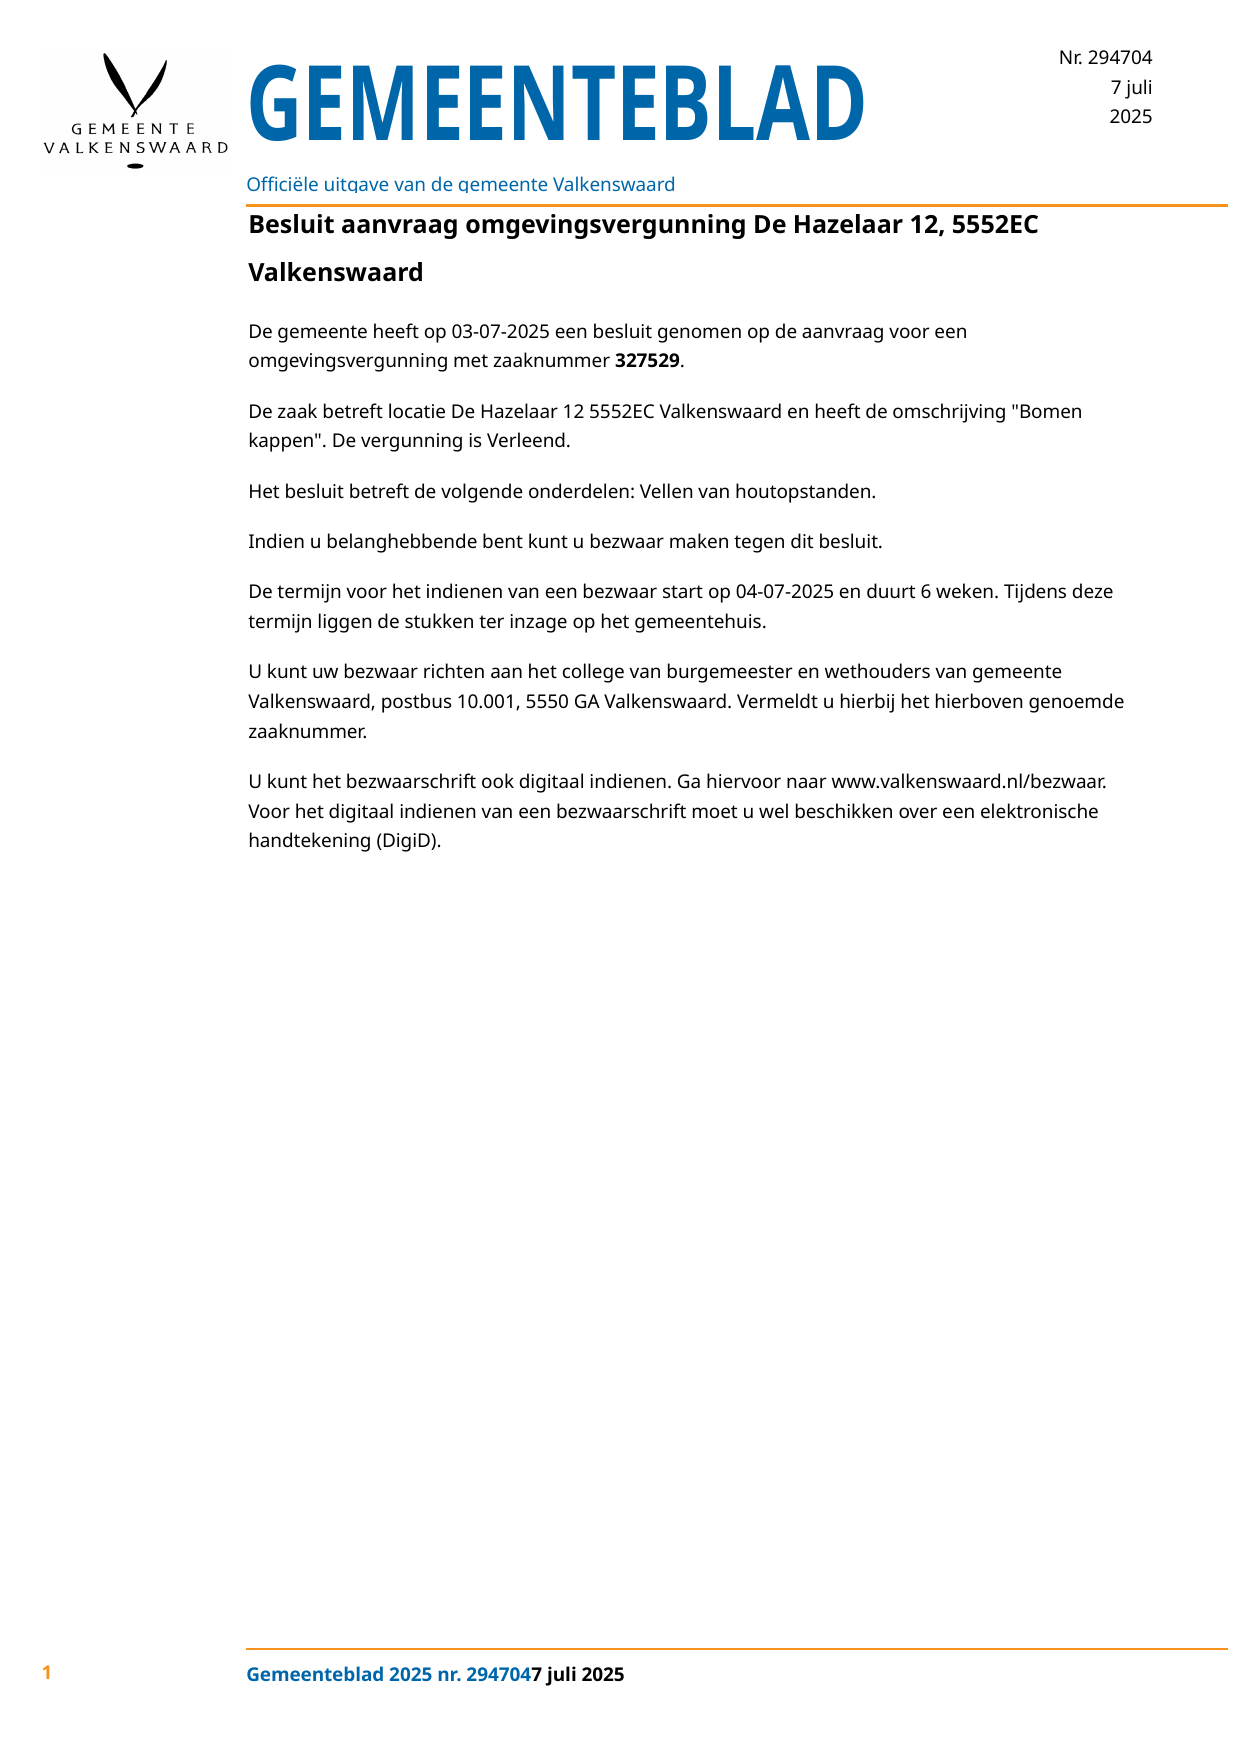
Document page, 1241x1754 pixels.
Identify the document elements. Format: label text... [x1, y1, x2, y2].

text De zaak betreft locatie De Hazelaar 12 5552EC Valkenswaard en heeft de omschrijving "Bomen kappen". De vergunning is Verleend. [248, 398, 1152, 453]
text U kunt het bezwaarschrift ook digitaal indienen. Ga hiervoor naar www.valkenswaard.nl/bezwaar. Voor het digitaal indienen van een bezwaarschrift moet u wel beschikken over een elektronische handtekening (DigiD). [248, 768, 1152, 853]
text U kunt uw bezwaar richten aan het college van burgemeester en wethouders van gemeente Valkenswaard, postbus 10.001, 5550 GA Valkenswaard. Vermeldt u hierbij het hierboven genoemde zaaknummer. [248, 659, 1152, 744]
text Het besluit betreft de volgende onderdelen: Vellen van houtopstanden. [248, 478, 1152, 504]
picture [41, 47, 231, 172]
text Indien u belanghebbende bent kunt u bezwaar maken tegen dit besluit. [248, 528, 1152, 554]
text Besluit aanvraag omgevingsvergunning De Hazelaar 12, 5552EC Valkenswaard [248, 207, 1152, 288]
text De gemeente heeft op 03-07-2025 een besluit genomen op de aanvraag voor een omgevingsvergunning met zaaknummer 327529. [248, 318, 1152, 373]
text De termijn voor het indienen van een bezwaar start op 04-07-2025 en duurt 6 weken. Tijdens deze termijn liggen de stukken ter inzage op het gemeentehuis. [248, 579, 1152, 634]
